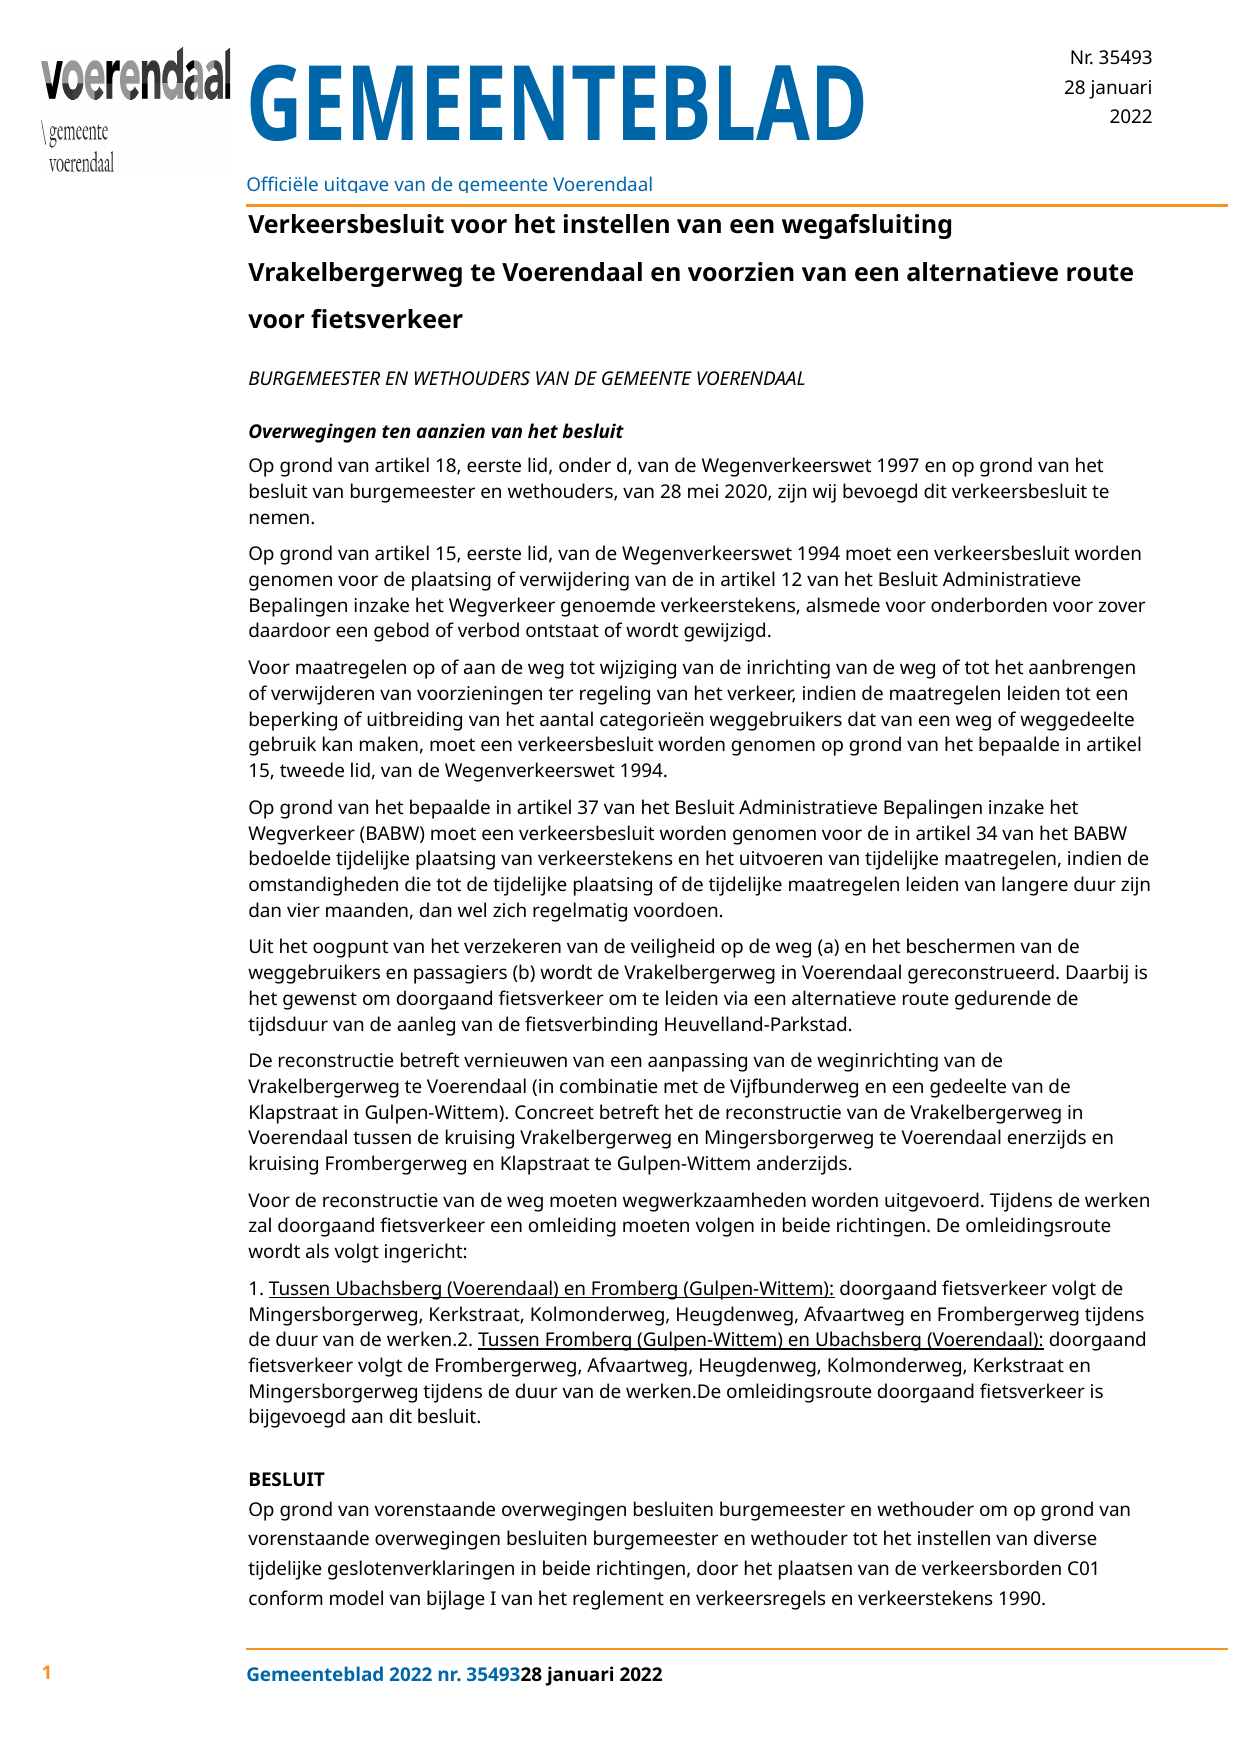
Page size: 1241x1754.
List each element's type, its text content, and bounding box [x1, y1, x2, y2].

text Op grond van artikel 15, eerste lid, van de Wegenverkeerswet 1994 moet een verkeersbesluit worden genomen voor de plaatsing of verwijdering van de in artikel 12 van het Besluit Administratieve Bepalingen inzake het Wegverkeer genoemde verkeerstekens, alsmede voor onderborden voor zover daardoor een gebod of verbod ontstaat of wordt gewijzigd. [248, 541, 1152, 643]
text Op grond van artikel 18, eerste lid, onder d, van de Wegenverkeerswet 1997 en op grond van het besluit van burgemeester en wethouders, van 28 mei 2020, zijn wij bevoegd dit verkeersbesluit te nemen. [248, 452, 1152, 529]
text Op grond van het bepaalde in artikel 37 van het Besluit Administratieve Bepalingen inzake het Wegverkeer (BABW) moet een verkeersbesluit worden genomen voor de in artikel 34 van het BABW bedoelde tijdelijke plaatsing van verkeerstekens en het uitvoeren van tijdelijke maatregelen, indien de omstandigheden die tot de tijdelijke plaatsing of de tijdelijke maatregelen leiden van langere duur zijn dan vier maanden, dan wel zich regelmatig voordoen. [248, 794, 1152, 923]
text Voor maatregelen op of aan de weg tot wijziging van de inrichting van de weg of tot het aanbrengen of verwijderen van voorzieningen ter regeling van het verkeer, indien de maatregelen leiden tot een beperking of uitbreiding van het aantal categorieën weggebruikers dat van een weg of weggedeelte gebruik kan maken, moet een verkeersbesluit worden genomen op grond van het bepaalde in artikel 15, tweede lid, van de Wegenverkeerswet 1994. [248, 654, 1152, 783]
text 1. Tussen Ubachsberg (Voerendaal) en Fromberg (Gulpen-Wittem): doorgaand fietsverkeer volgt de Mingersborgerweg, Kerkstraat, Kolmonderweg, Heugdenweg, Afvaartweg en Frombergerweg tijdens de duur van de werken.2. Tussen Fromberg (Gulpen-Wittem) en Ubachsberg (Voerendaal): doorgaand fietsverkeer volgt de Frombergerweg, Afvaartweg, Heugdenweg, Kolmonderweg, Kerkstraat en Mingersborgerweg tijdens de duur van de werken.De omleidingsroute doorgaand fietsverkeer is bijgevoegd aan dit besluit. [248, 1275, 1152, 1429]
text Overwegingen ten aanzien van het besluit [248, 418, 1152, 444]
picture [41, 47, 231, 172]
text BURGEMEESTER EN WETHOUDERS VAN DE GEMEENTE VOERENDAAL [248, 366, 1152, 391]
text Uit het oogpunt van het verzekeren van de veiligheid op de weg (a) en het beschermen van de weggebruikers en passagiers (b) wordt de Vrakelbergerweg in Voerendaal gereconstrueerd. Daarbij is het gewenst om doorgaand fietsverkeer om te leiden via een alternatieve route gedurende de tijdsduur van de aanleg van de fietsverbinding Heuvelland-Parkstad. [248, 933, 1152, 1036]
text Op grond van vorenstaande overwegingen besluiten burgemeester en wethouder om op grond van vorenstaande overwegingen besluiten burgemeester en wethouder tot het instellen van diverse tijdelijke geslotenverklaringen in beide richtingen, door het plaatsen van de verkeersborden C01 conform model van bijlage I van het reglement en verkeersregels en verkeerstekens 1990. [248, 1496, 1152, 1611]
text De reconstructie betreft vernieuwen van een aanpassing van de weginrichting van de Vrakelbergerweg te Voerendaal (in combinatie met de Vijfbunderweg en een gedeelte van de Klapstraat in Gulpen-Wittem). Concreet betreft het de reconstructie van de Vrakelbergerweg in Voerendaal tussen de kruising Vrakelbergerweg en Mingersborgerweg te Voerendaal enerzijds en kruising Frombergerweg en Klapstraat te Gulpen-Wittem anderzijds. [248, 1047, 1152, 1176]
text BESLUIT [248, 1466, 1152, 1492]
text Voor de reconstructie van de weg moeten wegwerkzaamheden worden uitgevoerd. Tijdens de werken zal doorgaand fietsverkeer een omleiding moeten volgen in beide richtingen. De omleidingsroute wordt als volgt ingericht: [248, 1187, 1152, 1264]
text Verkeersbesluit voor het instellen van een wegafsluiting Vrakelbergerweg te Voerendaal en voorzien van een alternatieve route voor fietsverkeer [248, 207, 1152, 336]
